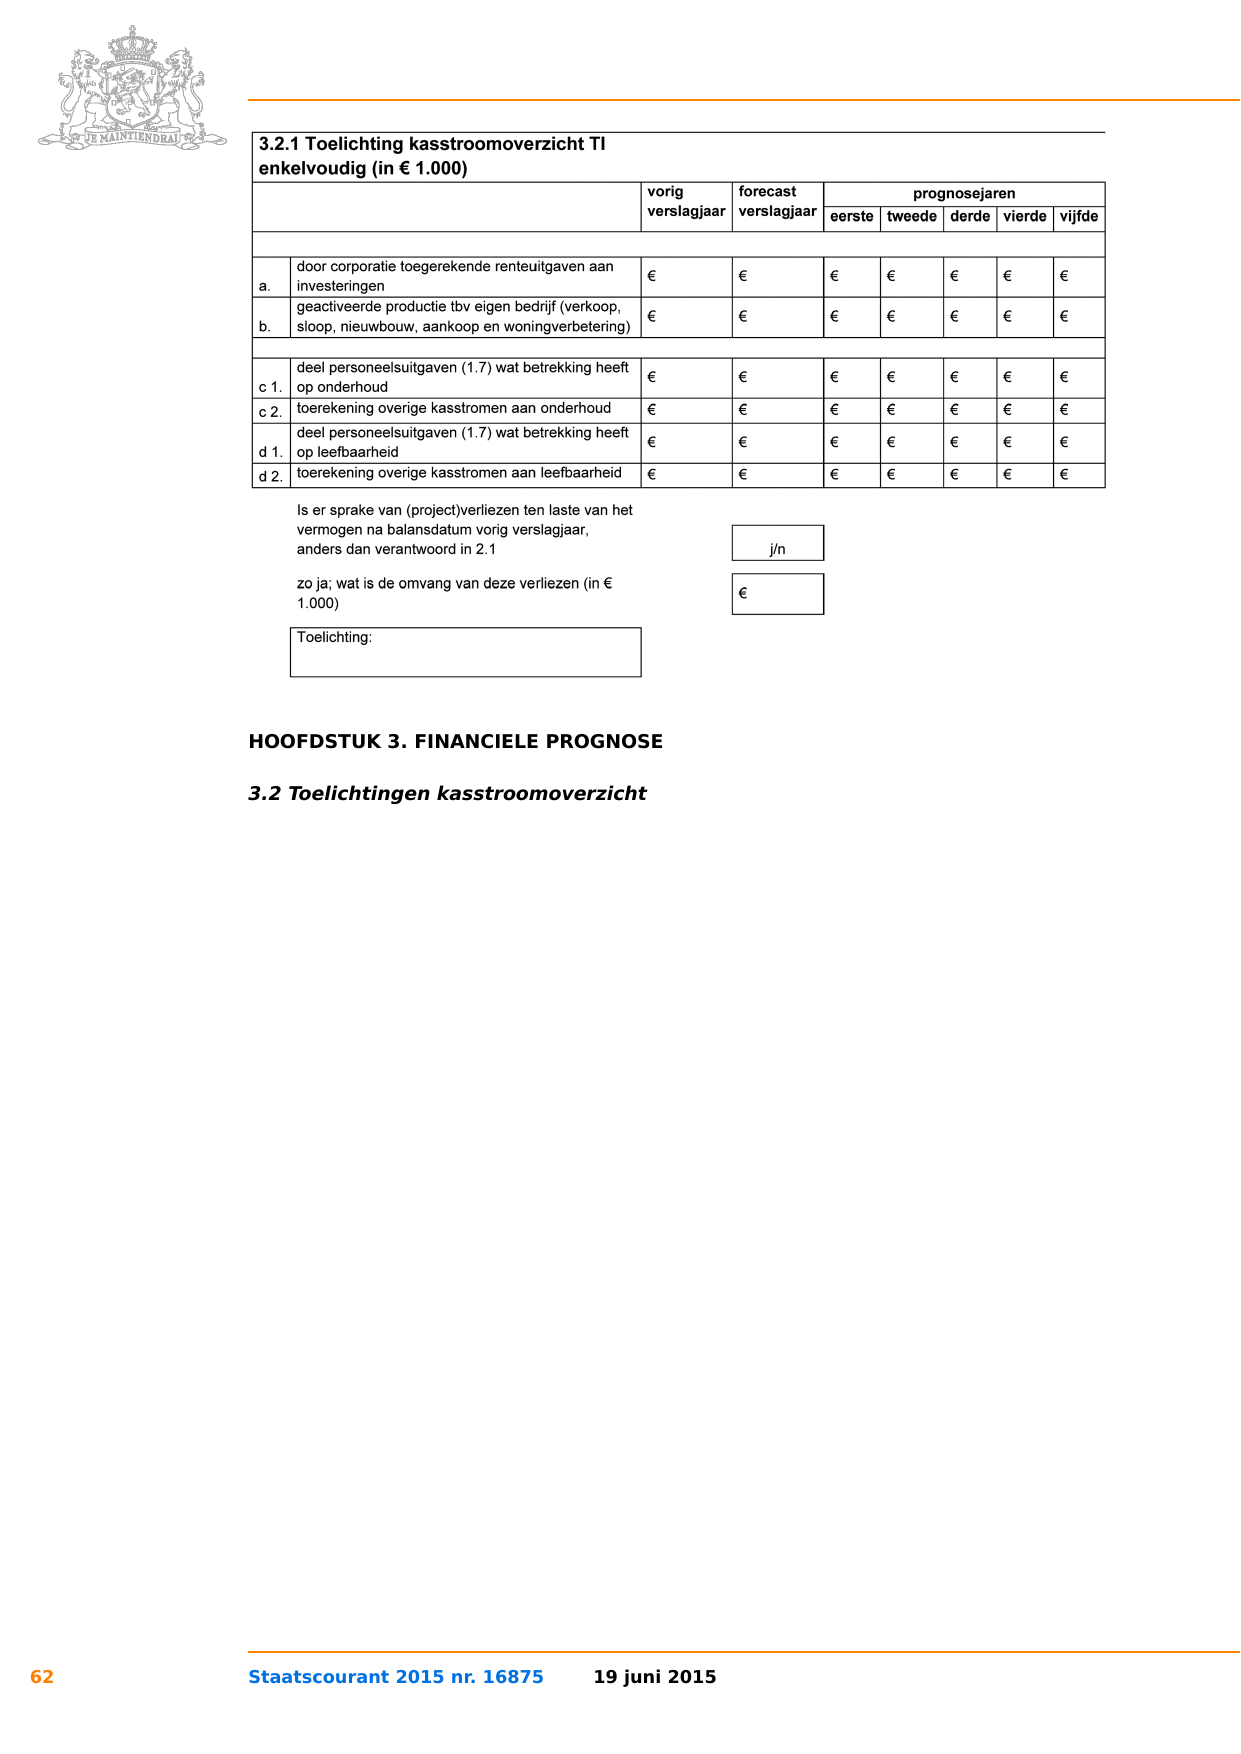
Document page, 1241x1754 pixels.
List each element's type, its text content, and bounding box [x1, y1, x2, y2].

picture [38, 25, 227, 150]
subtitle 3.2 Toelichtingen kasstroomoverzicht [248, 783, 1163, 805]
picture [248, 130, 1111, 679]
subtitle HOOFDSTUK 3. FINANCIELE PROGNOSE [248, 731, 1163, 753]
